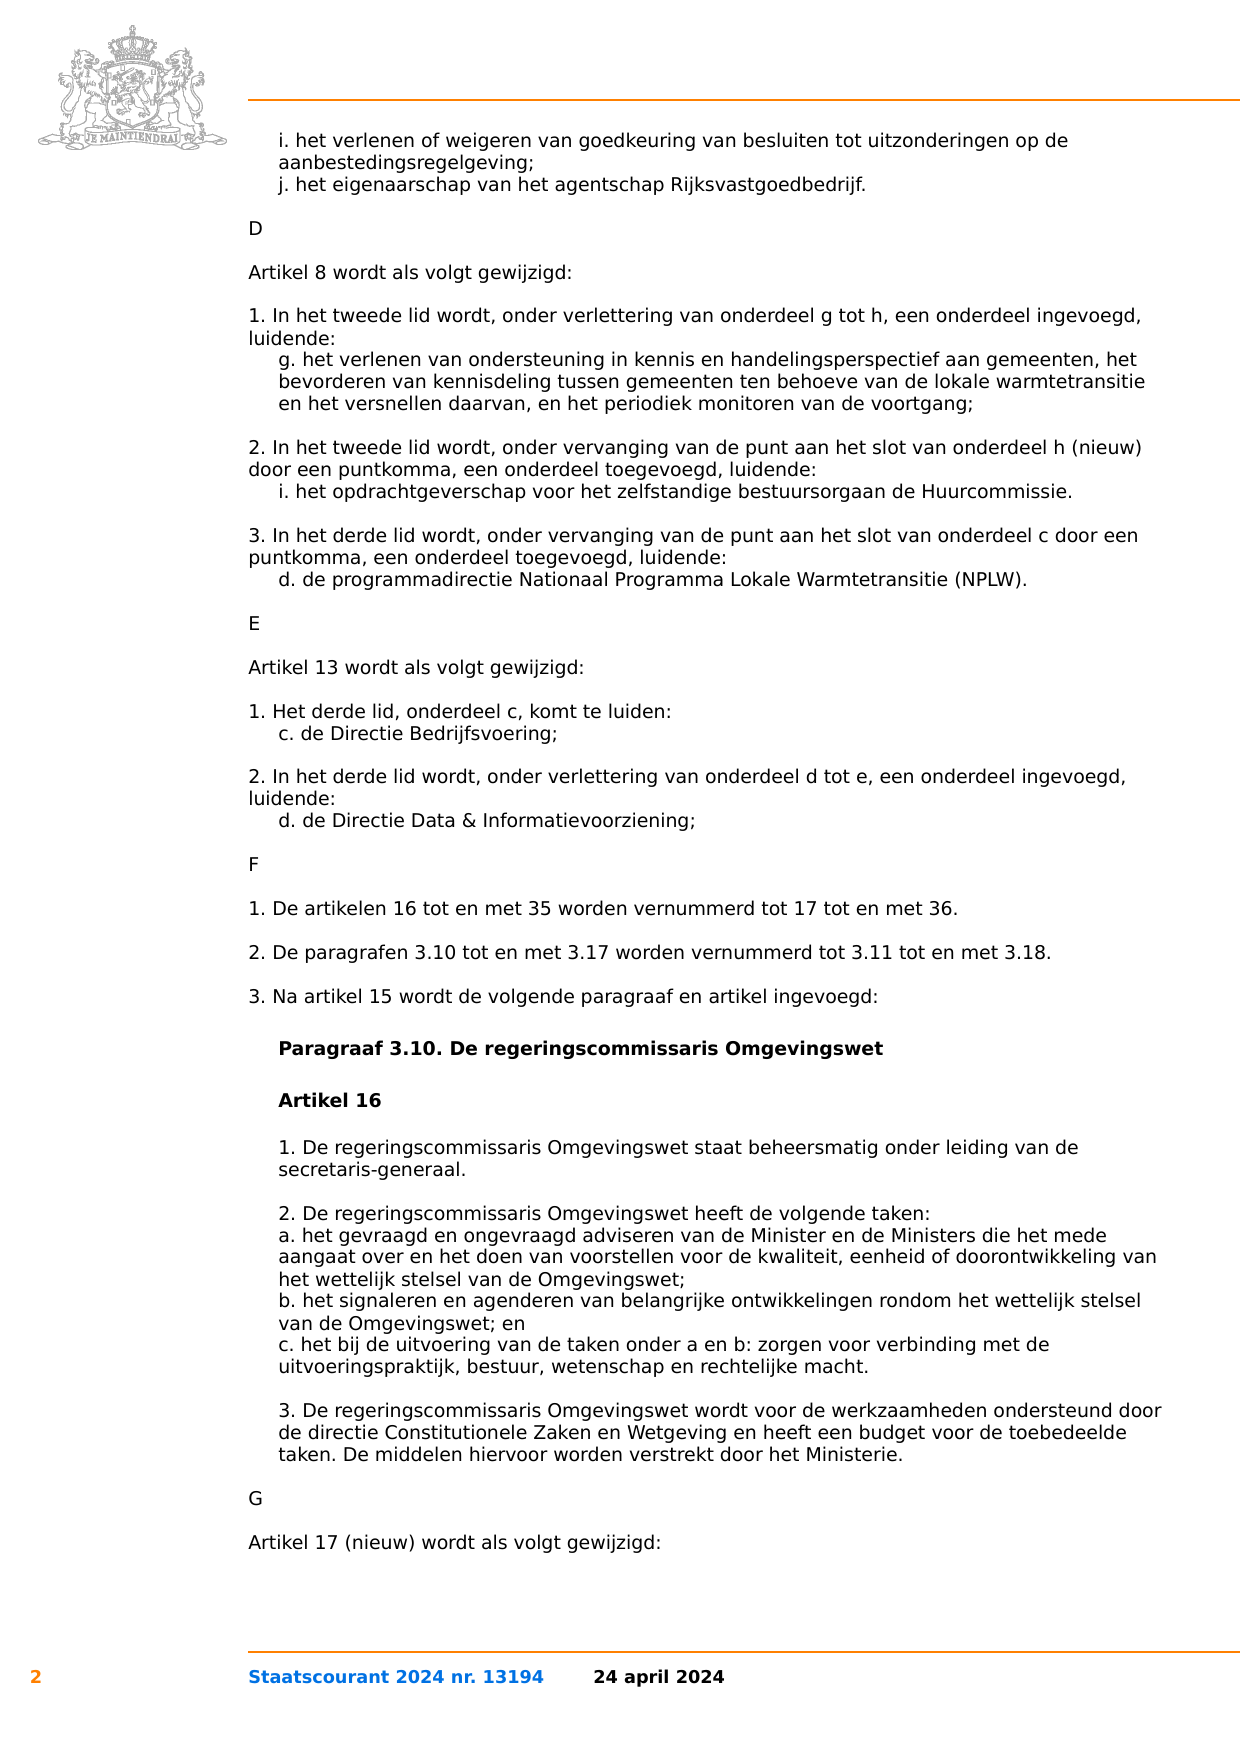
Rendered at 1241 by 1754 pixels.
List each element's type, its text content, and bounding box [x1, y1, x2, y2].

text Artikel 17 (nieuw) wordt als volgt gewijzigd: [248, 1532, 1163, 1554]
text a. het gevraagd en ongevraagd adviseren van de Minister en de Ministers die het mede aangaat over en het doen van voorstellen voor de kwaliteit, eenheid of doorontwikkeling van het wettelijk stelsel van de Omgevingswet; [278, 1224, 1163, 1290]
text 3. Na artikel 15 wordt de volgende paragraaf en artikel ingevoegd: [248, 986, 1163, 1008]
text D [248, 218, 1163, 240]
text 2. In het tweede lid wordt, onder vervanging van de punt aan het slot van onderdeel h (nieuw) door een puntkomma, een onderdeel toegevoegd, luidende: [248, 437, 1163, 481]
text 1. De regeringscommissaris Omgevingswet staat beheersmatig onder leiding van de secretaris-generaal. [278, 1137, 1163, 1181]
text b. het signaleren en agenderen van belangrijke ontwikkelingen rondom het wettelijk stelsel van de Omgevingswet; en [278, 1290, 1163, 1334]
text j. het eigenaarschap van het agentschap Rijksvastgoedbedrijf. [278, 174, 1163, 196]
text 3. De regeringscommissaris Omgevingswet wordt voor de werkzaamheden ondersteund door de directie Constitutionele Zaken en Wetgeving en heeft een budget voor de toebedeelde taken. De middelen hiervoor worden verstrekt door het Ministerie. [278, 1400, 1163, 1466]
text Artikel 13 wordt als volgt gewijzigd: [248, 657, 1163, 679]
picture [38, 25, 227, 150]
text i. het opdrachtgeverschap voor het zelfstandige bestuursorgaan de Huurcommissie. [278, 481, 1163, 503]
text 2. De paragrafen 3.10 tot en met 3.17 worden vernummerd tot 3.11 tot en met 3.18. [248, 942, 1163, 964]
text E [248, 613, 1163, 635]
text 2. In het derde lid wordt, onder verlettering van onderdeel d tot e, een onderdeel ingevoegd, luidende: [248, 766, 1163, 810]
text 3. In het derde lid wordt, onder vervanging van de punt aan het slot van onderdeel c door een puntkomma, een onderdeel toegevoegd, luidende: [248, 525, 1163, 569]
text 1. De artikelen 16 tot en met 35 worden vernummerd tot 17 tot en met 36. [248, 898, 1163, 920]
text 1. In het tweede lid wordt, onder verlettering van onderdeel g tot h, een onderdeel ingevoegd, luidende: [248, 305, 1163, 349]
subtitle Paragraaf 3.10. De regeringscommissaris Omgevingswet [278, 1038, 1163, 1060]
text F [248, 854, 1163, 876]
text G [248, 1488, 1163, 1510]
text 2. De regeringscommissaris Omgevingswet heeft de volgende taken: [278, 1202, 1163, 1224]
text c. het bij de uitvoering van de taken onder a en b: zorgen voor verbinding met de uitvoeringspraktijk, bestuur, wetenschap en rechtelijke macht. [278, 1334, 1163, 1378]
text 1. Het derde lid, onderdeel c, komt te luiden: [248, 701, 1163, 722]
text g. het verlenen van ondersteuning in kennis en handelingsperspectief aan gemeenten, het bevorderen van kennisdeling tussen gemeenten ten behoeve van de lokale warmtetransitie en het versnellen daarvan, en het periodiek monitoren van de voortgang; [278, 349, 1163, 415]
text d. de Directie Data & Informatievoorziening; [278, 810, 1163, 832]
text d. de programmadirectie Nationaal Programma Lokale Warmtetransitie (NPLW). [278, 569, 1163, 591]
text i. het verlenen of weigeren van goedkeuring van besluiten tot uitzonderingen op de aanbestedingsregelgeving; [278, 130, 1163, 174]
text Artikel 8 wordt als volgt gewijzigd: [248, 262, 1163, 283]
subtitle Artikel 16 [278, 1090, 1163, 1112]
text c. de Directie Bedrijfsvoering; [278, 722, 1163, 744]
